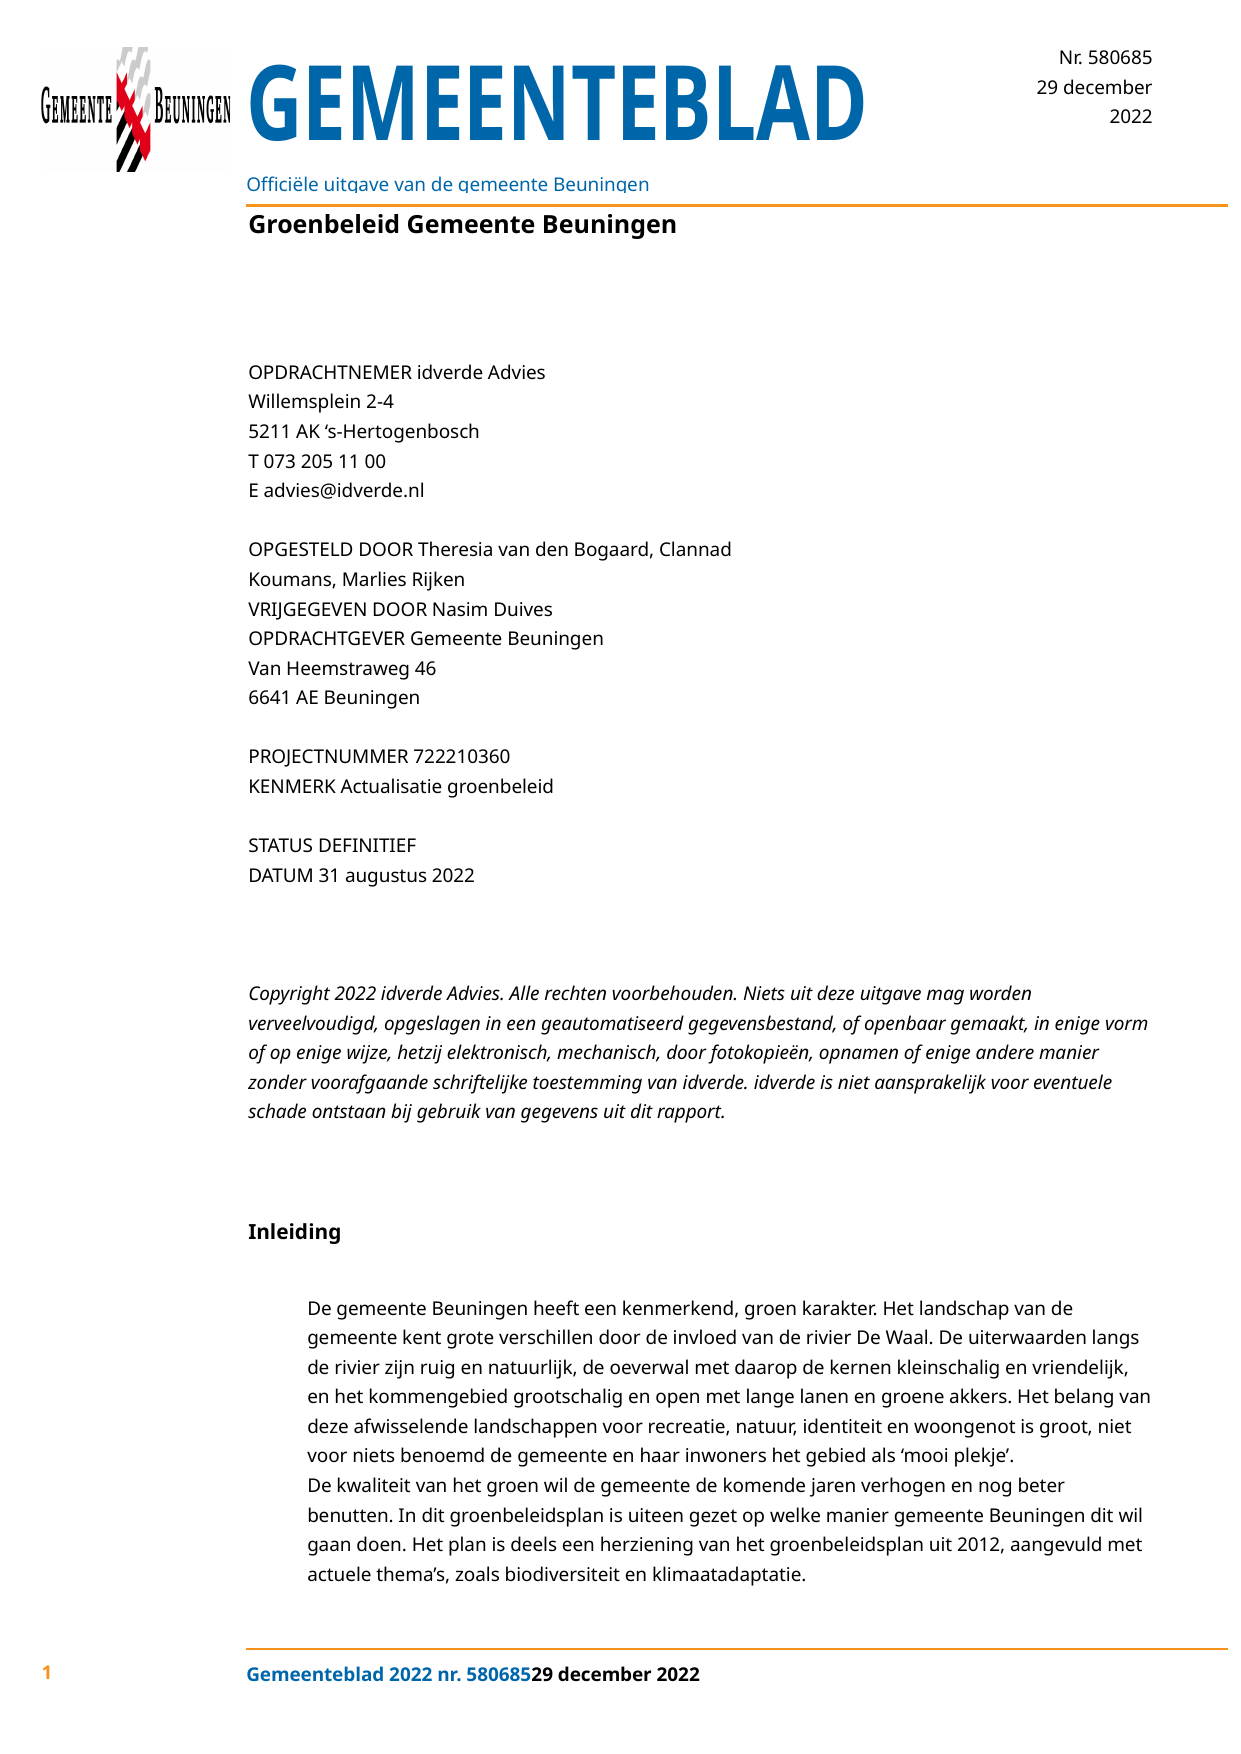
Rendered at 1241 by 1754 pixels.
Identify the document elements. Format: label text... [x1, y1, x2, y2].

text Inleiding [248, 1217, 1152, 1245]
list De kwaliteit van het groen wil de gemeente de komende jaren verhogen en nog beter benutten. In dit groenbeleidsplan is uiteen gezet op welke manier gemeente Beuningen dit wil gaan doen. Het plan is deels een herziening van het groenbeleidsplan uit 2012, aangevuld met actuele thema’s, zoals biodiversiteit en klimaatadaptatie. [248, 1472, 1152, 1587]
text Copyright 2022 idverde Advies. Alle rechten voorbehouden. Niets uit deze uitgave mag worden verveelvoudigd, opgeslagen in een geautomatiseerd gegevensbestand, of openbaar gemaakt, in enige vorm of op enige wijze, hetzij elektronisch, mechanisch, door fotokopieën, opnamen of enige andere manier zonder voorafgaande schriftelijke toestemming van idverde. idverde is niet aansprakelijk voor eventuele schade ontstaan bij gebruik van gegevens uit dit rapport. [248, 980, 1152, 1124]
text PROJECTNUMMER 722210360 [248, 744, 1152, 769]
text OPDRACHTNEMER idverde Advies [248, 359, 1152, 385]
text Groenbeleid Gemeente Beuningen [248, 207, 1152, 241]
text Willemsplein 2-4 [248, 389, 1152, 414]
text STATUS DEFINITIEF [248, 832, 1152, 858]
text Koumans, Marlies Rijken [248, 566, 1152, 592]
text OPGESTELD DOOR Theresia van den Bogaard, Clannad [248, 537, 1152, 562]
text Van Heemstraweg 46 [248, 655, 1152, 681]
text T 073 205 11 00 [248, 448, 1152, 473]
list De gemeente Beuningen heeft een kenmerkend, groen karakter. Het landschap van de gemeente kent grote verschillen door de invloed van de rivier De Waal. De uiterwaarden langs de rivier zijn ruig en natuurlijk, de oeverwal met daarop de kernen kleinschalig en vriendelijk, en het kommengebied grootschalig en open met lange lanen en groene akkers. Het belang van deze afwisselende landschappen voor recreatie, natuur, identiteit en woongenot is groot, niet voor niets benoemd de gemeente en haar inwoners het gebied als ‘mooi plekje’. [248, 1295, 1152, 1468]
text E advies@idverde.nl [248, 477, 1152, 503]
picture [41, 47, 231, 172]
text DATUM 31 augustus 2022 [248, 862, 1152, 888]
text OPDRACHTGEVER Gemeente Beuningen [248, 625, 1152, 651]
text 5211 AK ‘s-Hertogenbosch [248, 418, 1152, 444]
text VRIJGEGEVEN DOOR Nasim Duives [248, 596, 1152, 621]
text KENMERK Actualisatie groenbeleid [248, 773, 1152, 799]
text 6641 AE Beuningen [248, 684, 1152, 710]
